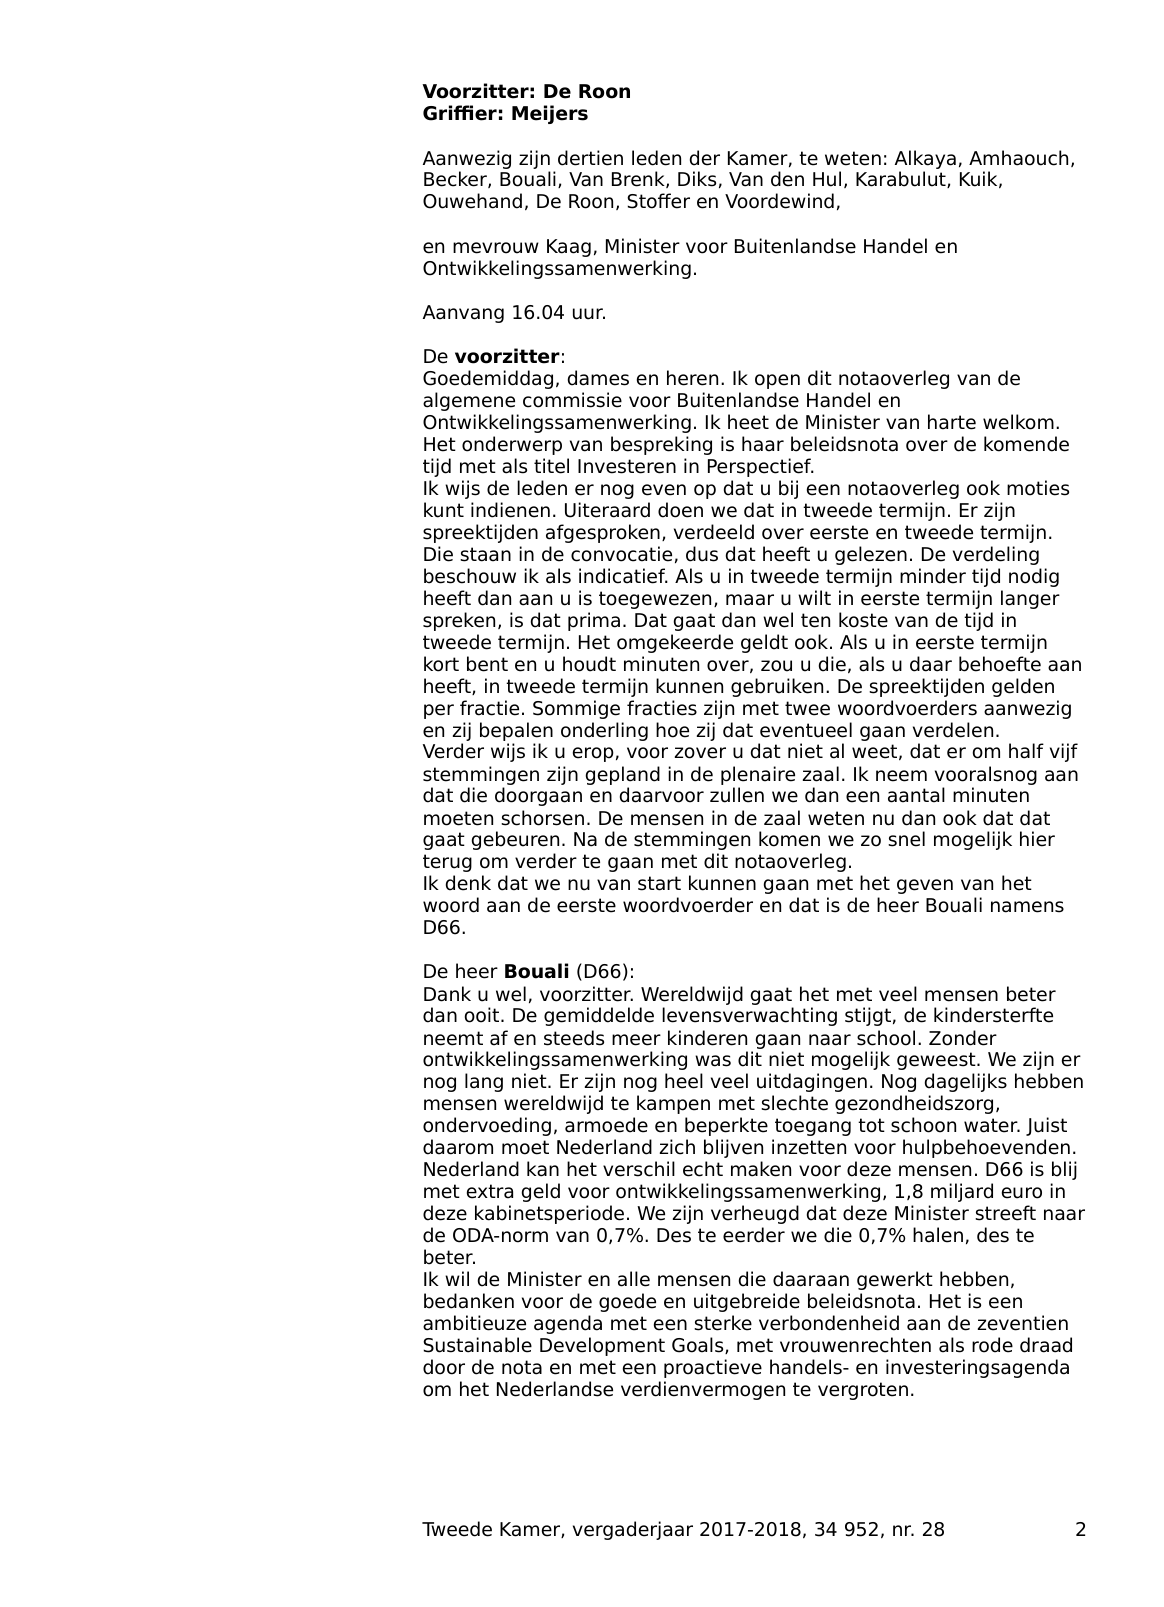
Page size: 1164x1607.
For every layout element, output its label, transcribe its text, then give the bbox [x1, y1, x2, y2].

text Verder wijs ik u erop, voor zover u dat niet al weet, dat er om half vijf stemmingen zijn gepland in de plenaire zaal. Ik neem vooralsnog aan dat die doorgaan en daarvoor zullen we dan een aantal minuten moeten schorsen. De mensen in de zaal weten nu dan ook dat dat gaat gebeuren. Na de stemmingen komen we zo snel mogelijk hier terug om verder te gaan met dit notaoverleg. [422, 741, 1087, 873]
text Ik wil de Minister en alle mensen die daaraan gewerkt hebben, bedanken voor de goede en uitgebreide beleidsnota. Het is een ambitieuze agenda met een sterke verbondenheid aan de zeventien Sustainable Development Goals, met vrouwenrechten als rode draad door de nota en met een proactieve handels- en investeringsagenda om het Nederlandse verdienvermogen te vergroten. [422, 1269, 1087, 1401]
text De heer Bouali (D66): [422, 961, 1087, 983]
text en mevrouw Kaag, Minister voor Buitenlandse Handel en Ontwikkelingssamenwerking. [422, 236, 1087, 279]
text Griffier: Meijers [422, 103, 1087, 125]
text Ik wijs de leden er nog even op dat u bij een notaoverleg ook moties kunt indienen. Uiteraard doen we dat in tweede termijn. Er zijn spreektijden afgesproken, verdeeld over eerste en tweede termijn. Die staan in de convocatie, dus dat heeft u gelezen. De verdeling beschouw ik als indicatief. Als u in tweede termijn minder tijd nodig heeft dan aan u is toegewezen, maar u wilt in eerste termijn langer spreken, is dat prima. Dat gaat dan wel ten koste van de tijd in tweede termijn. Het omgekeerde geldt ook. Als u in eerste termijn kort bent en u houdt minuten over, zou u die, als u daar behoefte aan heeft, in tweede termijn kunnen gebruiken. De spreektijden gelden per fractie. Sommige fracties zijn met twee woordvoerders aanwezig en zij bepalen onderling hoe zij dat eventueel gaan verdelen. [422, 478, 1087, 741]
text Dank u wel, voorzitter. Wereldwijd gaat het met veel mensen beter dan ooit. De gemiddelde levensverwachting stijgt, de kindersterfte neemt af en steeds meer kinderen gaan naar school. Zonder ontwikkelingssamenwerking was dit niet mogelijk geweest. We zijn er nog lang niet. Er zijn nog heel veel uitdagingen. Nog dagelijks hebben mensen wereldwijd te kampen met slechte gezondheidszorg, ondervoeding, armoede en beperkte toegang tot schoon water. Juist daarom moet Nederland zich blijven inzetten voor hulpbehoevenden. Nederland kan het verschil echt maken voor deze mensen. D66 is blij met extra geld voor ontwikkelingssamenwerking, 1,8 miljard euro in deze kabinetsperiode. We zijn verheugd dat deze Minister streeft naar de ODA-norm van 0,7%. Des te eerder we die 0,7% halen, des te beter. [422, 983, 1087, 1269]
text Goedemiddag, dames en heren. Ik open dit notaoverleg van de algemene commissie voor Buitenlandse Handel en Ontwikkelingssamenwerking. Ik heet de Minister van harte welkom. Het onderwerp van bespreking is haar beleidsnota over de komende tijd met als titel Investeren in Perspectief. [422, 368, 1087, 478]
text Aanwezig zijn dertien leden der Kamer, te weten: Alkaya, Amhaouch, Becker, Bouali, Van Brenk, Diks, Van den Hul, Karabulut, Kuik, Ouwehand, De Roon, Stoffer en Voordewind, [422, 147, 1087, 213]
text Voorzitter: De Roon [422, 81, 1087, 103]
text De voorzitter: [422, 346, 1087, 368]
text Ik denk dat we nu van start kunnen gaan met het geven van het woord aan de eerste woordvoerder en dat is de heer Bouali namens D66. [422, 873, 1087, 939]
text Aanvang 16.04 uur. [422, 302, 1087, 324]
